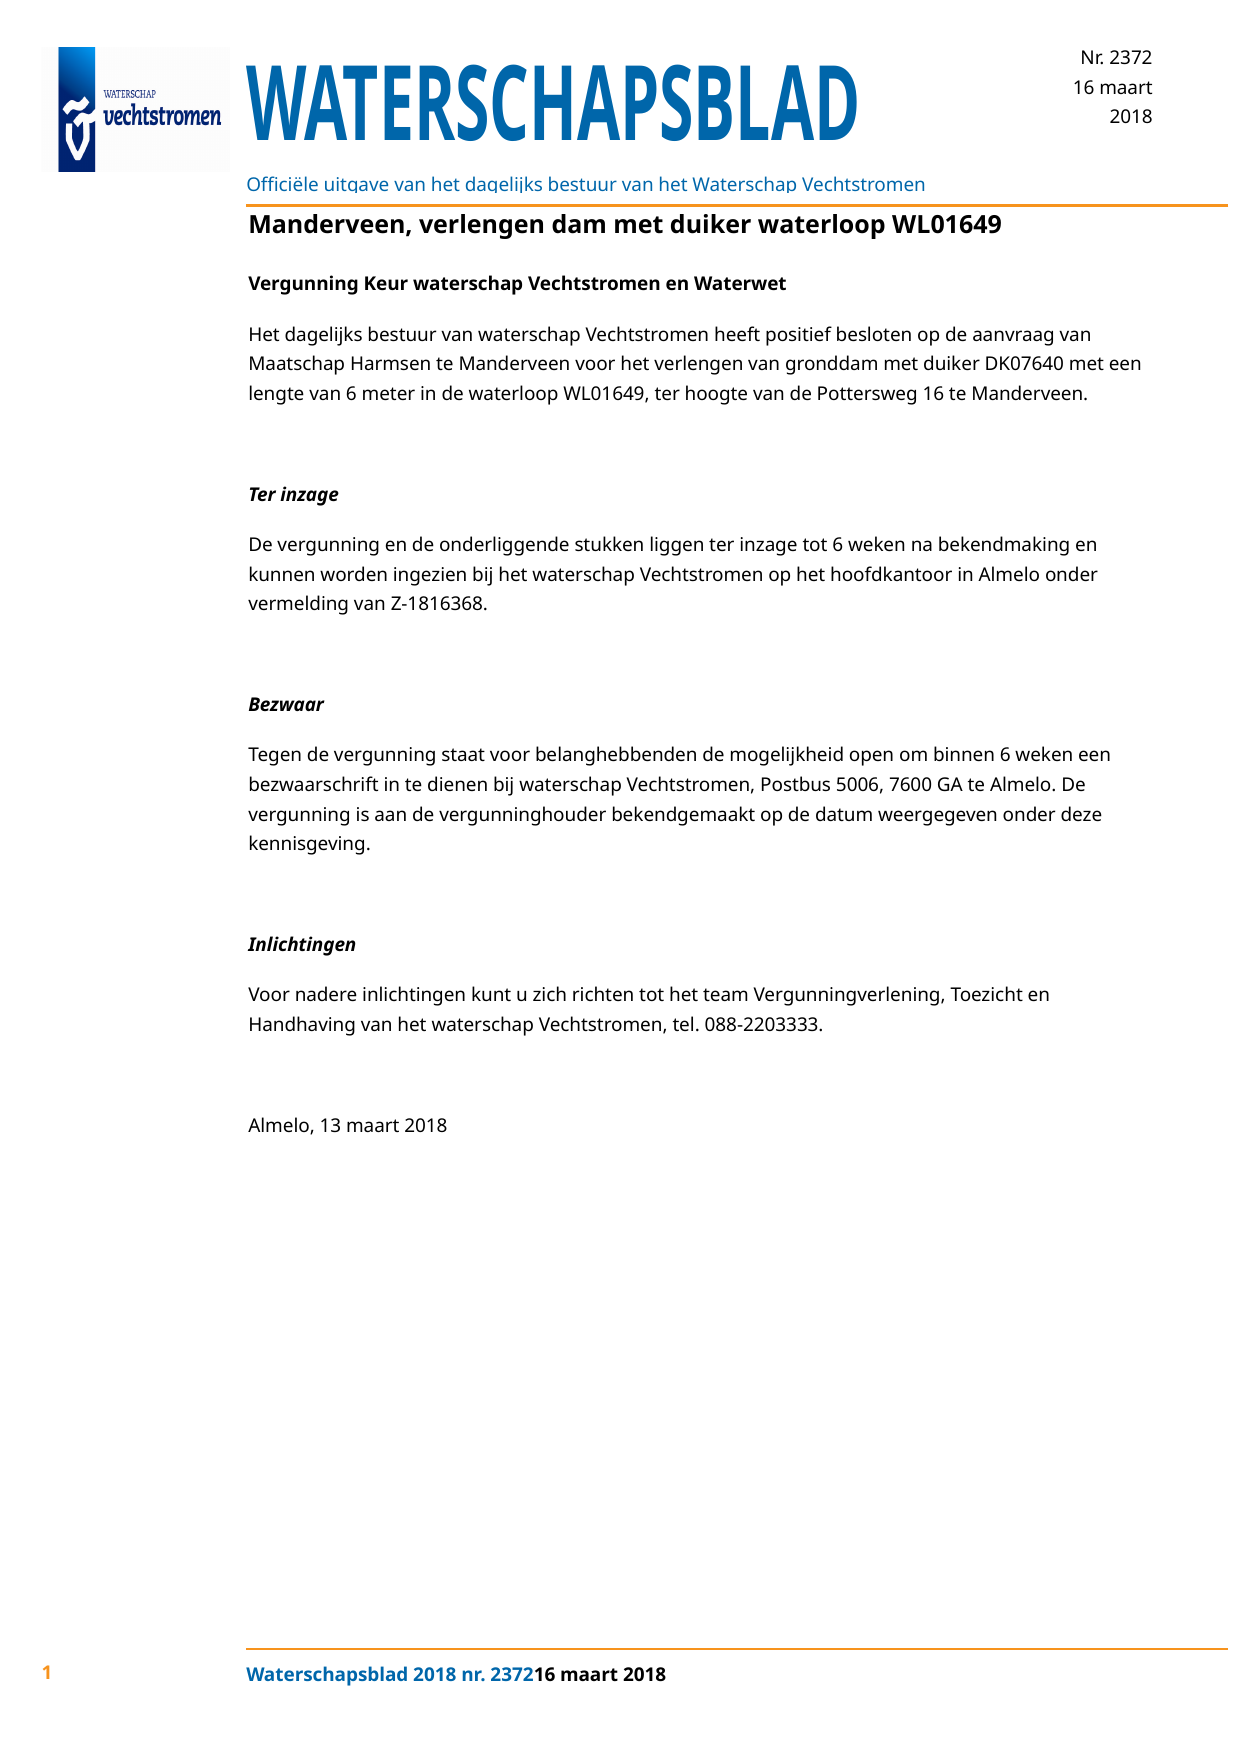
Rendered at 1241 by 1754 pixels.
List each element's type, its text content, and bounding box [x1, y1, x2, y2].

text Bezwaar [248, 691, 1152, 717]
text Inlichtingen [248, 931, 1152, 957]
text Ter inzage [248, 481, 1152, 506]
text Tegen de vergunning staat voor belanghebbenden de mogelijkheid open om binnen 6 weken een bezwaarschrift in te dienen bij waterschap Vechtstromen, Postbus 5006, 7600 GA te Almelo. De vergunning is aan de vergunninghouder bekendgemaakt op de datum weergegeven onder deze kennisgeving. [248, 742, 1152, 856]
text Almelo, 13 maart 2018 [248, 1112, 1152, 1138]
text Voor nadere inlichtingen kunt u zich richten tot het team Vergunningverlening, Toezicht en Handhaving van het waterschap Vechtstromen, tel. 088-2203333. [248, 982, 1152, 1037]
picture [41, 47, 231, 172]
text Het dagelijks bestuur van waterschap Vechtstromen heeft positief besloten op de aanvraag van Maatschap Harmsen te Manderveen voor het verlengen van gronddam met duiker DK07640 met een lengte van 6 meter in de waterloop WL01649, ter hoogte van de Pottersweg 16 te Manderveen. [248, 321, 1152, 406]
text De vergunning en de onderliggende stukken liggen ter inzage tot 6 weken na bekendmaking en kunnen worden ingezien bij het waterschap Vechtstromen op het hoofdkantoor in Almelo onder vermelding van Z-1816368. [248, 531, 1152, 616]
text Vergunning Keur waterschap Vechtstromen en Waterwet [248, 270, 1152, 296]
text Manderveen, verlengen dam met duiker waterloop WL01649 [248, 207, 1152, 241]
